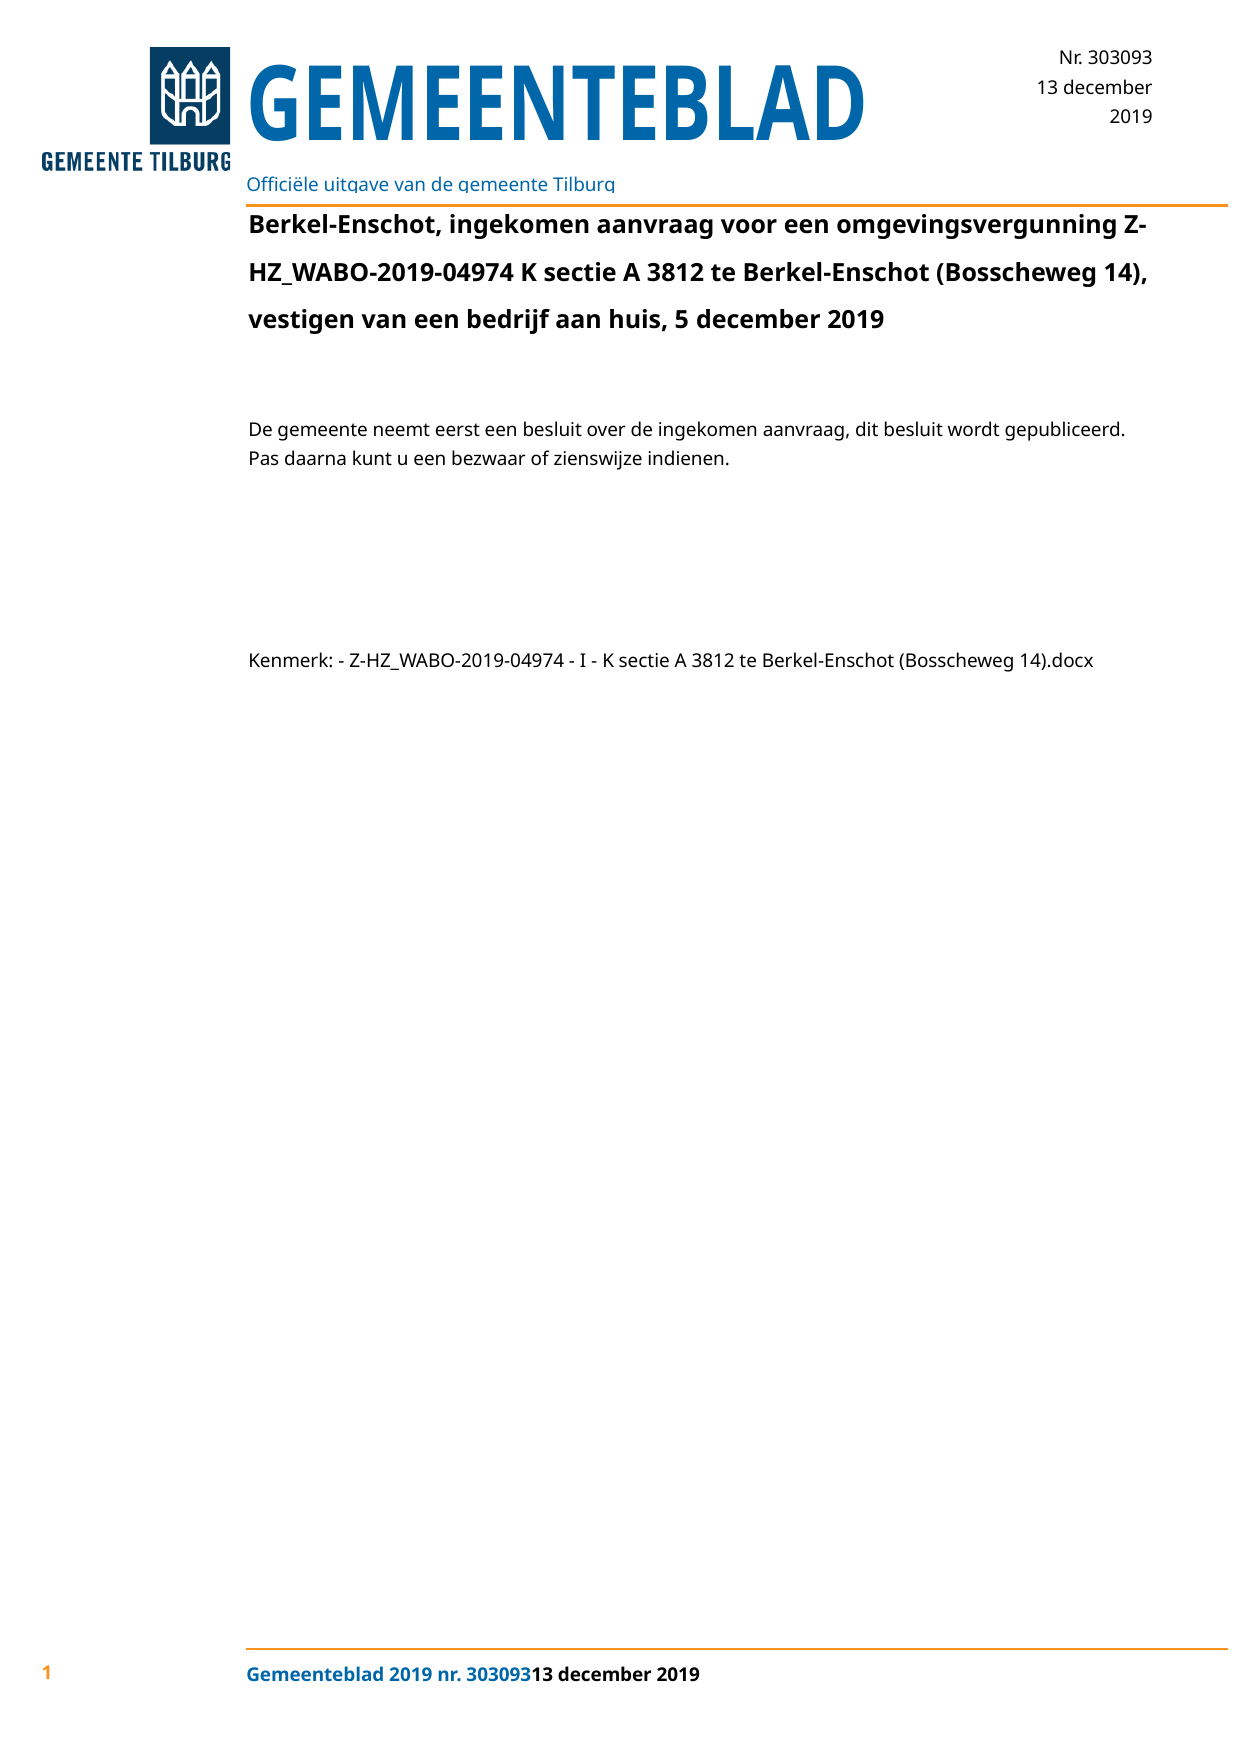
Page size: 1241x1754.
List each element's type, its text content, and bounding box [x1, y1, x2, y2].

picture [41, 47, 231, 172]
text De gemeente neemt eerst een besluit over de ingekomen aanvraag, dit besluit wordt gepubliceerd. Pas daarna kunt u een bezwaar of zienswijze indienen. [248, 416, 1152, 471]
text Kenmerk: - Z-HZ_WABO-2019-04974 - I - K sectie A 3812 te Berkel-Enschot (Bosscheweg 14).docx [248, 647, 1152, 673]
text Berkel-Enschot, ingekomen aanvraag voor een omgevingsvergunning Z-HZ_WABO-2019-04974 K sectie A 3812 te Berkel-Enschot (Bosscheweg 14), vestigen van een bedrijf aan huis, 5 december 2019 [248, 207, 1152, 336]
